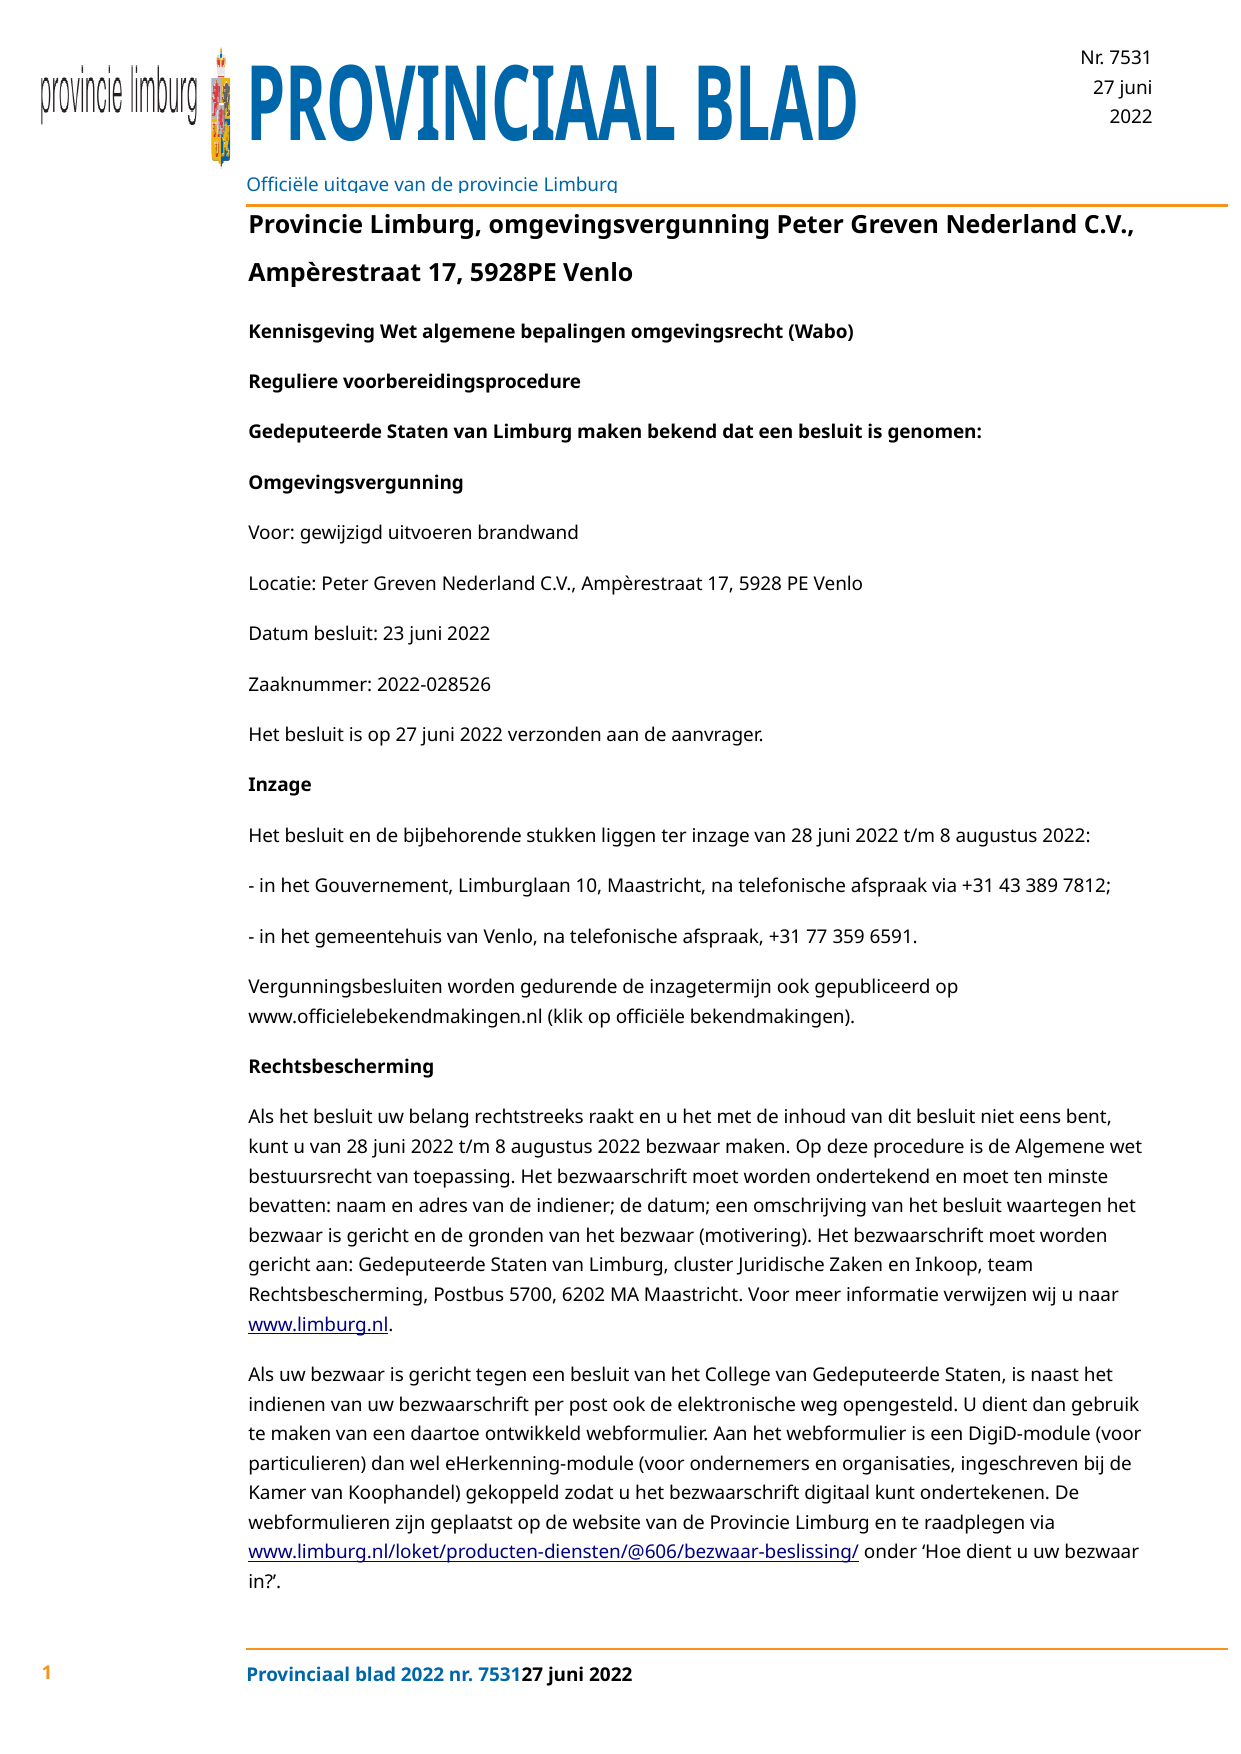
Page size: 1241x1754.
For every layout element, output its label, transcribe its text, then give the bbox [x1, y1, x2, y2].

text Kennisgeving Wet algemene bepalingen omgevingsrecht (Wabo) [248, 318, 1152, 344]
text - in het gemeentehuis van Venlo, na telefonische afspraak, +31 77 359 6591. [248, 923, 1152, 949]
text Als uw bezwaar is gericht tegen een besluit van het College van Gedeputeerde Staten, is naast het indienen van uw bezwaarschrift per post ook de elektronische weg opengesteld. U dient dan gebruik te maken van een daartoe ontwikkeld webformulier. Aan het webformulier is een DigiD-module (voor particulieren) dan wel eHerkenning-module (voor ondernemers en organisaties, ingeschreven bij de Kamer van Koophandel) gekoppeld zodat u het bezwaarschrift digitaal kunt ondertekenen. De webformulieren zijn geplaatst op de website van de Provincie Limburg en te raadplegen via www.limburg.nl/loket/producten-diensten/@606/bezwaar-beslissing/ onder ‘Hoe dient u uw bezwaar in?’. [248, 1361, 1152, 1594]
text Rechtsbescherming [248, 1053, 1152, 1079]
text Voor: gewijzigd uitvoeren brandwand [248, 519, 1152, 545]
picture [41, 47, 231, 172]
text Omgevingsvergunning [248, 469, 1152, 495]
text Gedeputeerde Staten van Limburg maken bekend dat een besluit is genomen: [248, 419, 1152, 444]
text Als het besluit uw belang rechtstreeks raakt en u het met de inhoud van dit besluit niet eens bent, kunt u van 28 juni 2022 t/m 8 augustus 2022 bezwaar maken. Op deze procedure is de Algemene wet bestuursrecht van toepassing. Het bezwaarschrift moet worden ondertekend en moet ten minste bevatten: naam en adres van de indiener; de datum; een omschrijving van het besluit waartegen het bezwaar is gericht en de gronden van het bezwaar (motivering). Het bezwaarschrift moet worden gericht aan: Gedeputeerde Staten van Limburg, cluster Juridische Zaken en Inkoop, team Rechtsbescherming, Postbus 5700, 6202 MA Maastricht. Voor meer informatie verwijzen wij u naar www.limburg.nl. [248, 1104, 1152, 1337]
text Het besluit is op 27 juni 2022 verzonden aan de aanvrager. [248, 721, 1152, 747]
text Vergunningsbesluiten worden gedurende de inzagetermijn ook gepubliceerd op www.officielebekendmakingen.nl (klik op officiële bekendmakingen). [248, 973, 1152, 1029]
text Het besluit en de bijbehorende stukken liggen ter inzage van 28 juni 2022 t/m 8 augustus 2022: [248, 822, 1152, 848]
text Provincie Limburg, omgevingsvergunning Peter Greven Nederland C.V., Ampèrestraat 17, 5928PE Venlo [248, 207, 1152, 288]
text - in het Gouvernement, Limburglaan 10, Maastricht, na telefonische afspraak via +31 43 389 7812; [248, 872, 1152, 898]
text Datum besluit: 23 juni 2022 [248, 620, 1152, 646]
text Reguliere voorbereidingsprocedure [248, 368, 1152, 394]
text Zaaknummer: 2022-028526 [248, 671, 1152, 697]
text Locatie: Peter Greven Nederland C.V., Ampèrestraat 17, 5928 PE Venlo [248, 570, 1152, 596]
text Inzage [248, 772, 1152, 797]
